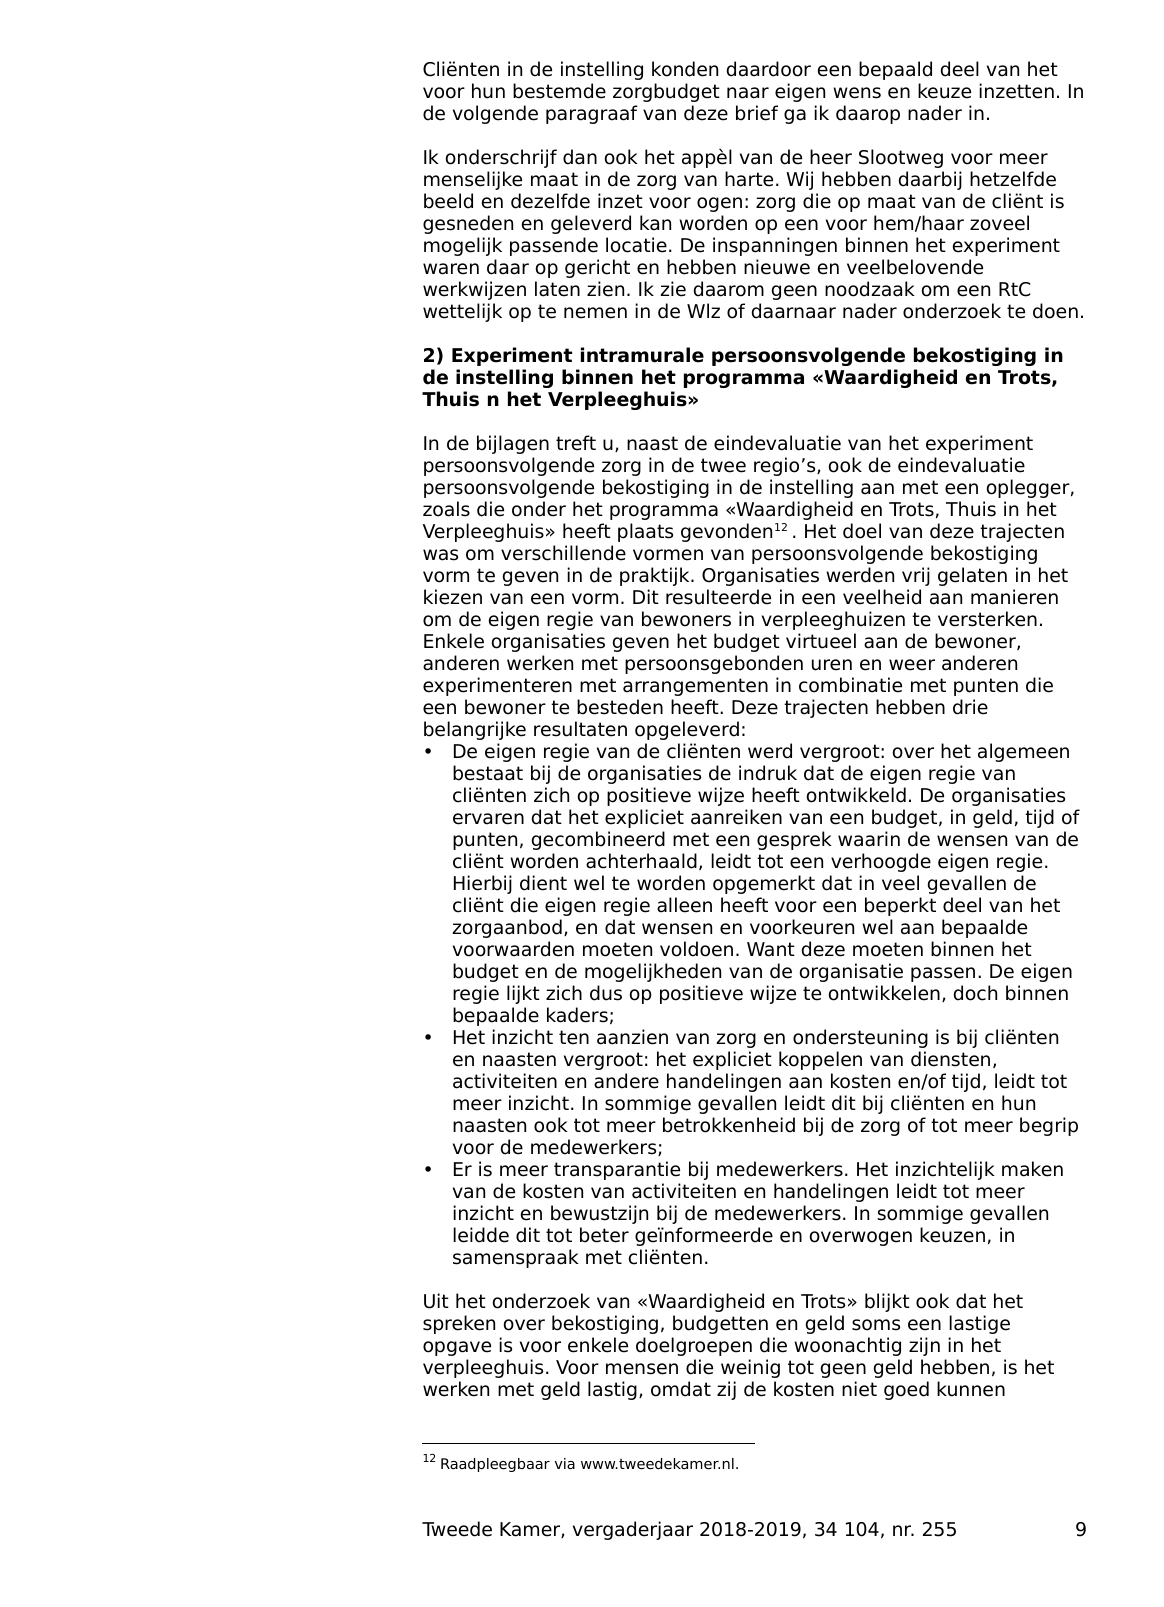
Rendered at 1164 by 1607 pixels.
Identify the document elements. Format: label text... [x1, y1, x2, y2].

text • De eigen regie van de cliënten werd vergroot: over het algemeen bestaat bij de organisaties de indruk dat de eigen regie van cliënten zich op positieve wijze heeft ontwikkeld. De organisaties ervaren dat het expliciet aanreiken van een budget, in geld, tijd of punten, gecombineerd met een gesprek waarin de wensen van de cliënt worden achterhaald, leidt tot een verhoogde eigen regie. Hierbij dient wel te worden opgemerkt dat in veel gevallen de cliënt die eigen regie alleen heeft voor een beperkt deel van het zorgaanbod, en dat wensen en voorkeuren wel aan bepaalde voorwaarden moeten voldoen. Want deze moeten binnen het budget en de mogelijkheden van de organisatie passen. De eigen regie lijkt zich dus op positieve wijze te ontwikkelen, doch binnen bepaalde kaders; [422, 741, 1087, 1027]
text • Het inzicht ten aanzien van zorg en ondersteuning is bij cliënten en naasten vergroot: het expliciet koppelen van diensten, activiteiten en andere handelingen aan kosten en/of tijd, leidt tot meer inzicht. In sommige gevallen leidt dit bij cliënten en hun naasten ook tot meer betrokkenheid bij de zorg of tot meer begrip voor de medewerkers; [422, 1027, 1087, 1159]
subtitle 2) Experiment intramurale persoonsvolgende bekostiging in de instelling binnen het programma «Waardigheid en Trots, Thuis n het Verpleeghuis» [422, 345, 1087, 411]
text Uit het onderzoek van «Waardigheid en Trots» blijkt ook dat het spreken over bekostiging, budgetten en geld soms een lastige opgave is voor enkele doelgroepen die woonachtig zijn in het verpleeghuis. Voor mensen die weinig tot geen geld hebben, is het werken met geld lastig, omdat zij de kosten niet goed kunnen [422, 1291, 1087, 1401]
text In de bijlagen treft u, naast de eindevaluatie van het experiment persoonsvolgende zorg in de twee regio’s, ook de eindevaluatie persoonsvolgende bekostiging in de instelling aan met een oplegger, zoals die onder het programma «Waardigheid en Trots, Thuis in het Verpleeghuis» heeft plaats gevonden. Het doel van deze trajecten was om verschillende vormen van persoonsvolgende bekostiging vorm te geven in de praktijk. Organisaties werden vrij gelaten in het kiezen van een vorm. Dit resulteerde in een veelheid aan manieren om de eigen regie van bewoners in verpleeghuizen te versterken. Enkele organisaties geven het budget virtueel aan de bewoner, anderen werken met persoonsgebonden uren en weer anderen experimenteren met arrangementen in combinatie met punten die een bewoner te besteden heeft. Deze trajecten hebben drie belangrijke resultaten opgeleverd: [422, 433, 1087, 741]
text • Er is meer transparantie bij medewerkers. Het inzichtelijk maken van de kosten van activiteiten en handelingen leidt tot meer inzicht en bewustzijn bij de medewerkers. In sommige gevallen leidde dit tot beter geïnformeerde en overwogen keuzen, in samenspraak met cliënten. [422, 1159, 1087, 1268]
text Cliënten in de instelling konden daardoor een bepaald deel van het voor hun bestemde zorgbudget naar eigen wens en keuze inzetten. In de volgende paragraaf van deze brief ga ik daarop nader in. [422, 59, 1087, 125]
text Raadpleegbaar via www.tweedekamer.nl. [422, 1452, 1087, 1474]
text Ik onderschrijf dan ook het appèl van de heer Slootweg voor meer menselijke maat in de zorg van harte. Wij hebben daarbij hetzelfde beeld en dezelfde inzet voor ogen: zorg die op maat van de cliënt is gesneden en geleverd kan worden op een voor hem/haar zoveel mogelijk passende locatie. De inspanningen binnen het experiment waren daar op gericht en hebben nieuwe en veelbelovende werkwijzen laten zien. Ik zie daarom geen noodzaak om een RtC wettelijk op te nemen in de Wlz of daarnaar nader onderzoek te doen. [422, 147, 1087, 323]
